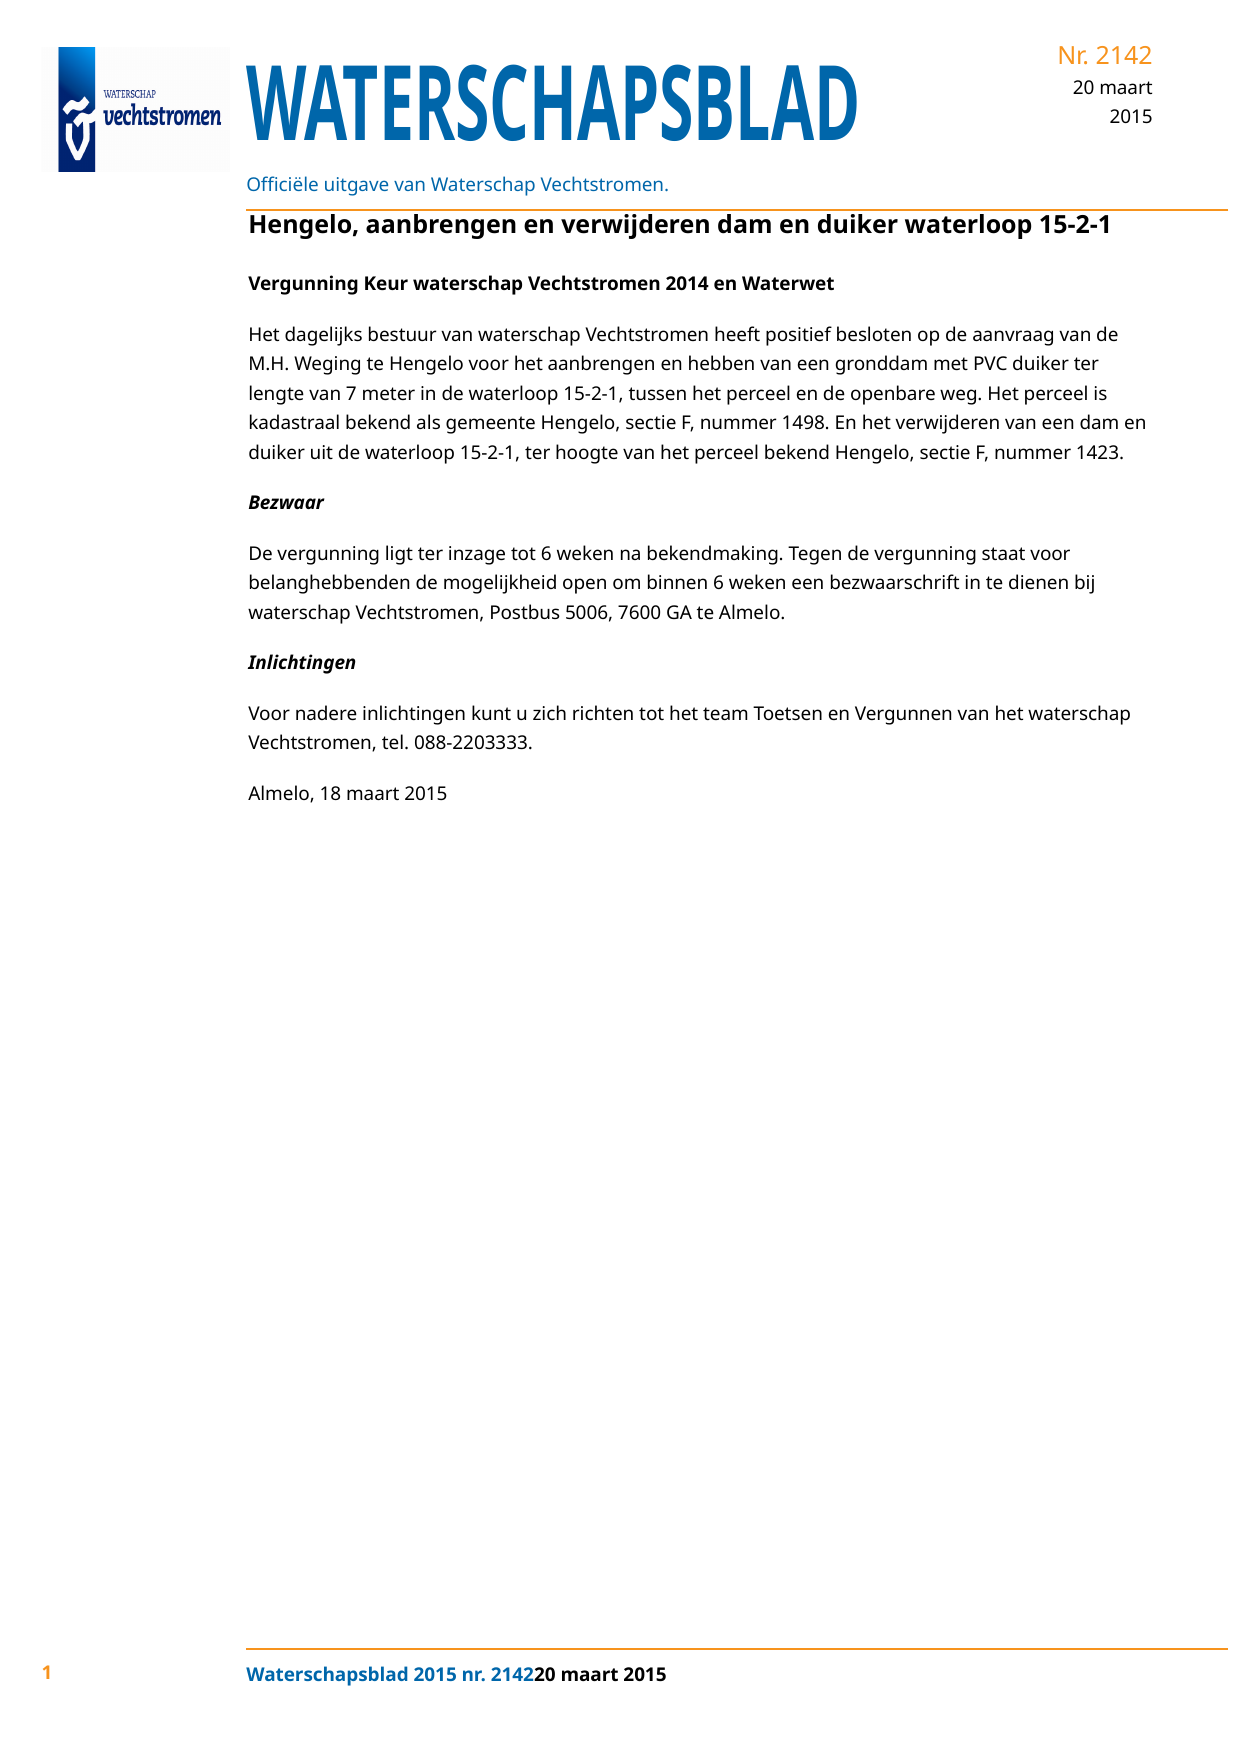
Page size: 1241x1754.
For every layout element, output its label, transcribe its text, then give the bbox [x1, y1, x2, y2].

picture [41, 47, 231, 172]
text Vergunning Keur waterschap Vechtstromen 2014 en Waterwet [248, 270, 1152, 296]
text De vergunning ligt ter inzage tot 6 weken na bekendmaking. Tegen de vergunning staat voor belanghebbenden de mogelijkheid open om binnen 6 weken een bezwaarschrift in te dienen bij waterschap Vechtstromen, Postbus 5006, 7600 GA te Almelo. [248, 540, 1152, 625]
text Hengelo, aanbrengen en verwijderen dam en duiker waterloop 15-2-1 [248, 211, 1152, 241]
text Bezwaar [248, 489, 1152, 515]
text Inlichtingen [248, 649, 1152, 675]
text Almelo, 18 maart 2015 [248, 780, 1152, 806]
text Het dagelijks bestuur van waterschap Vechtstromen heeft positief besloten op de aanvraag van de M.H. Weging te Hengelo voor het aanbrengen en hebben van een gronddam met PVC duiker ter lengte van 7 meter in de waterloop 15-2-1, tussen het perceel en de openbare weg. Het perceel is kadastraal bekend als gemeente Hengelo, sectie F, nummer 1498. En het verwijderen van een dam en duiker uit de waterloop 15-2-1, ter hoogte van het perceel bekend Hengelo, sectie F, nummer 1423. [248, 321, 1152, 465]
text Voor nadere inlichtingen kunt u zich richten tot het team Toetsen en Vergunnen van het waterschap Vechtstromen, tel. 088-2203333. [248, 700, 1152, 755]
